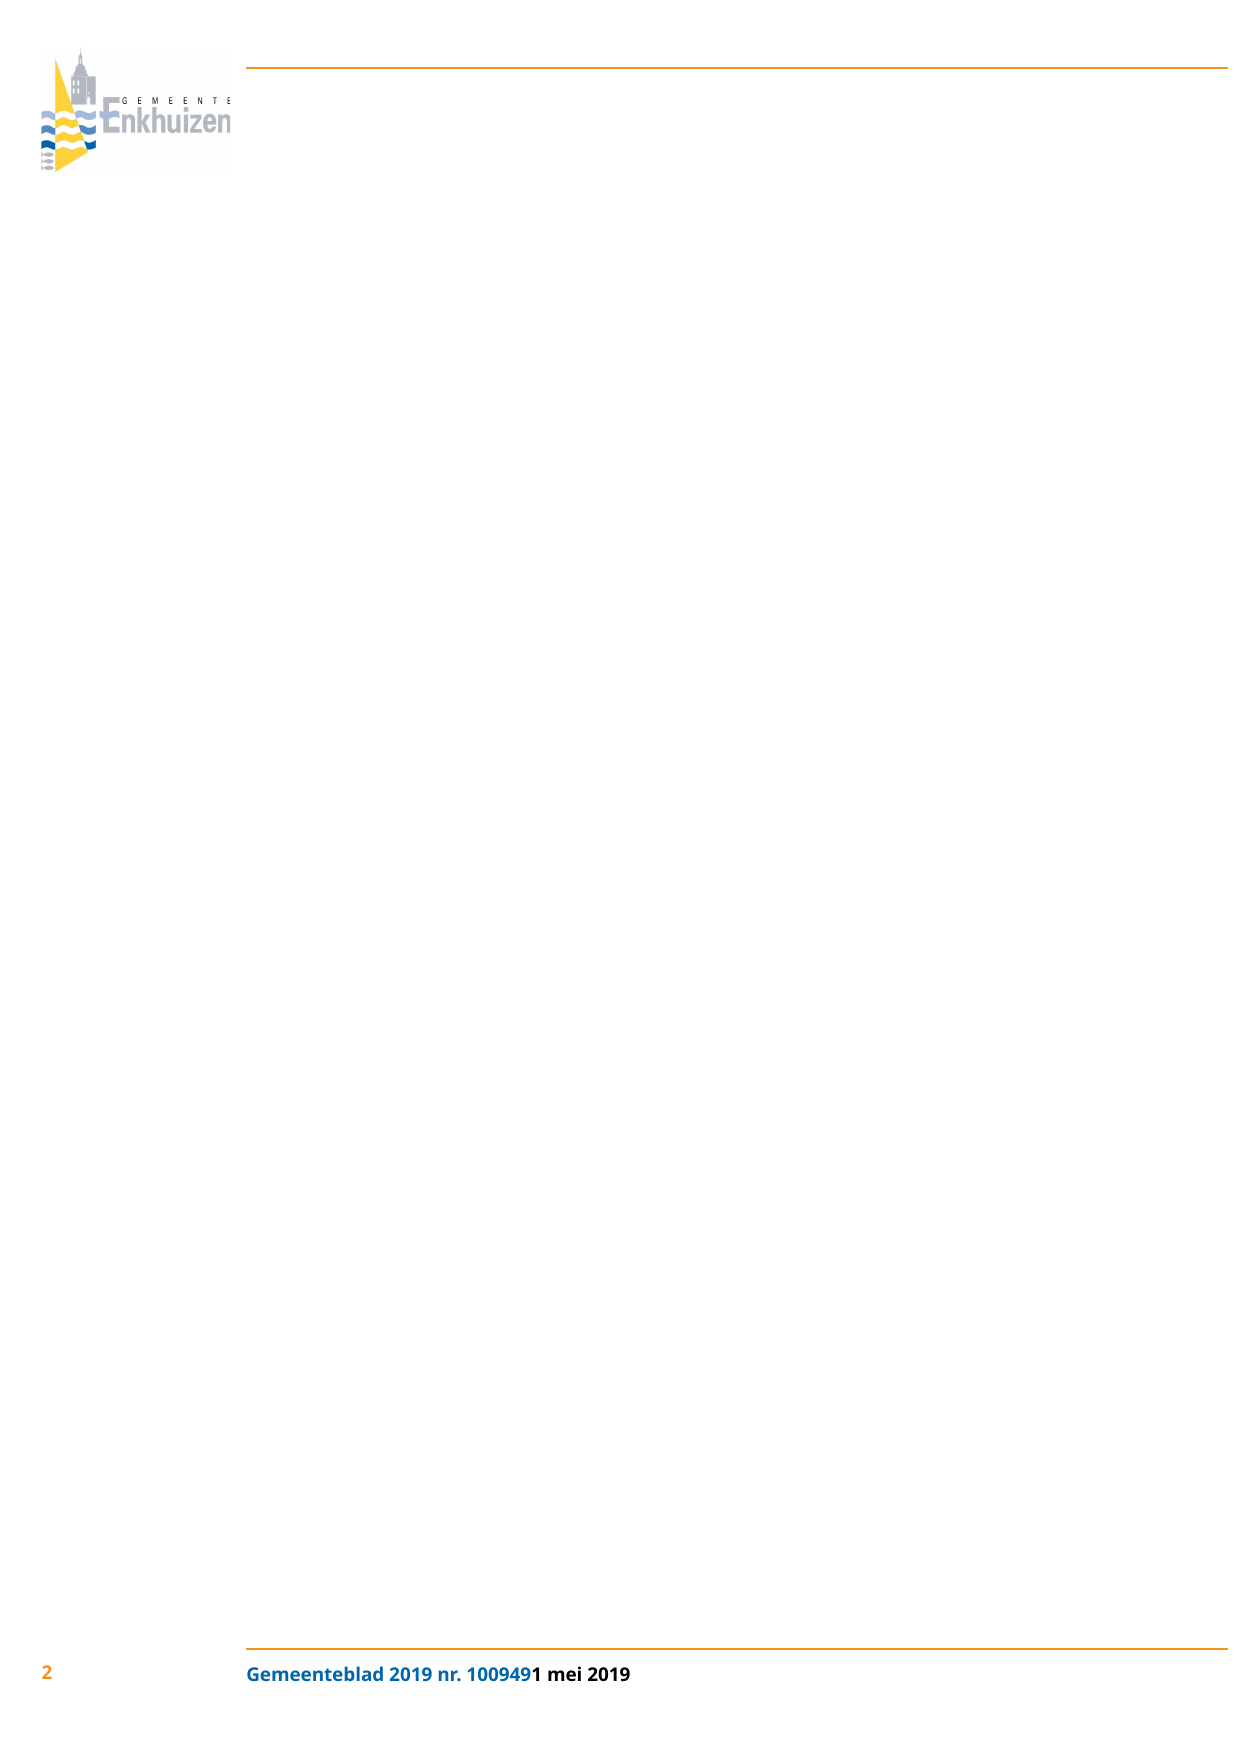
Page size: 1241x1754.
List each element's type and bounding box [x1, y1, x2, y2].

picture [41, 47, 231, 172]
